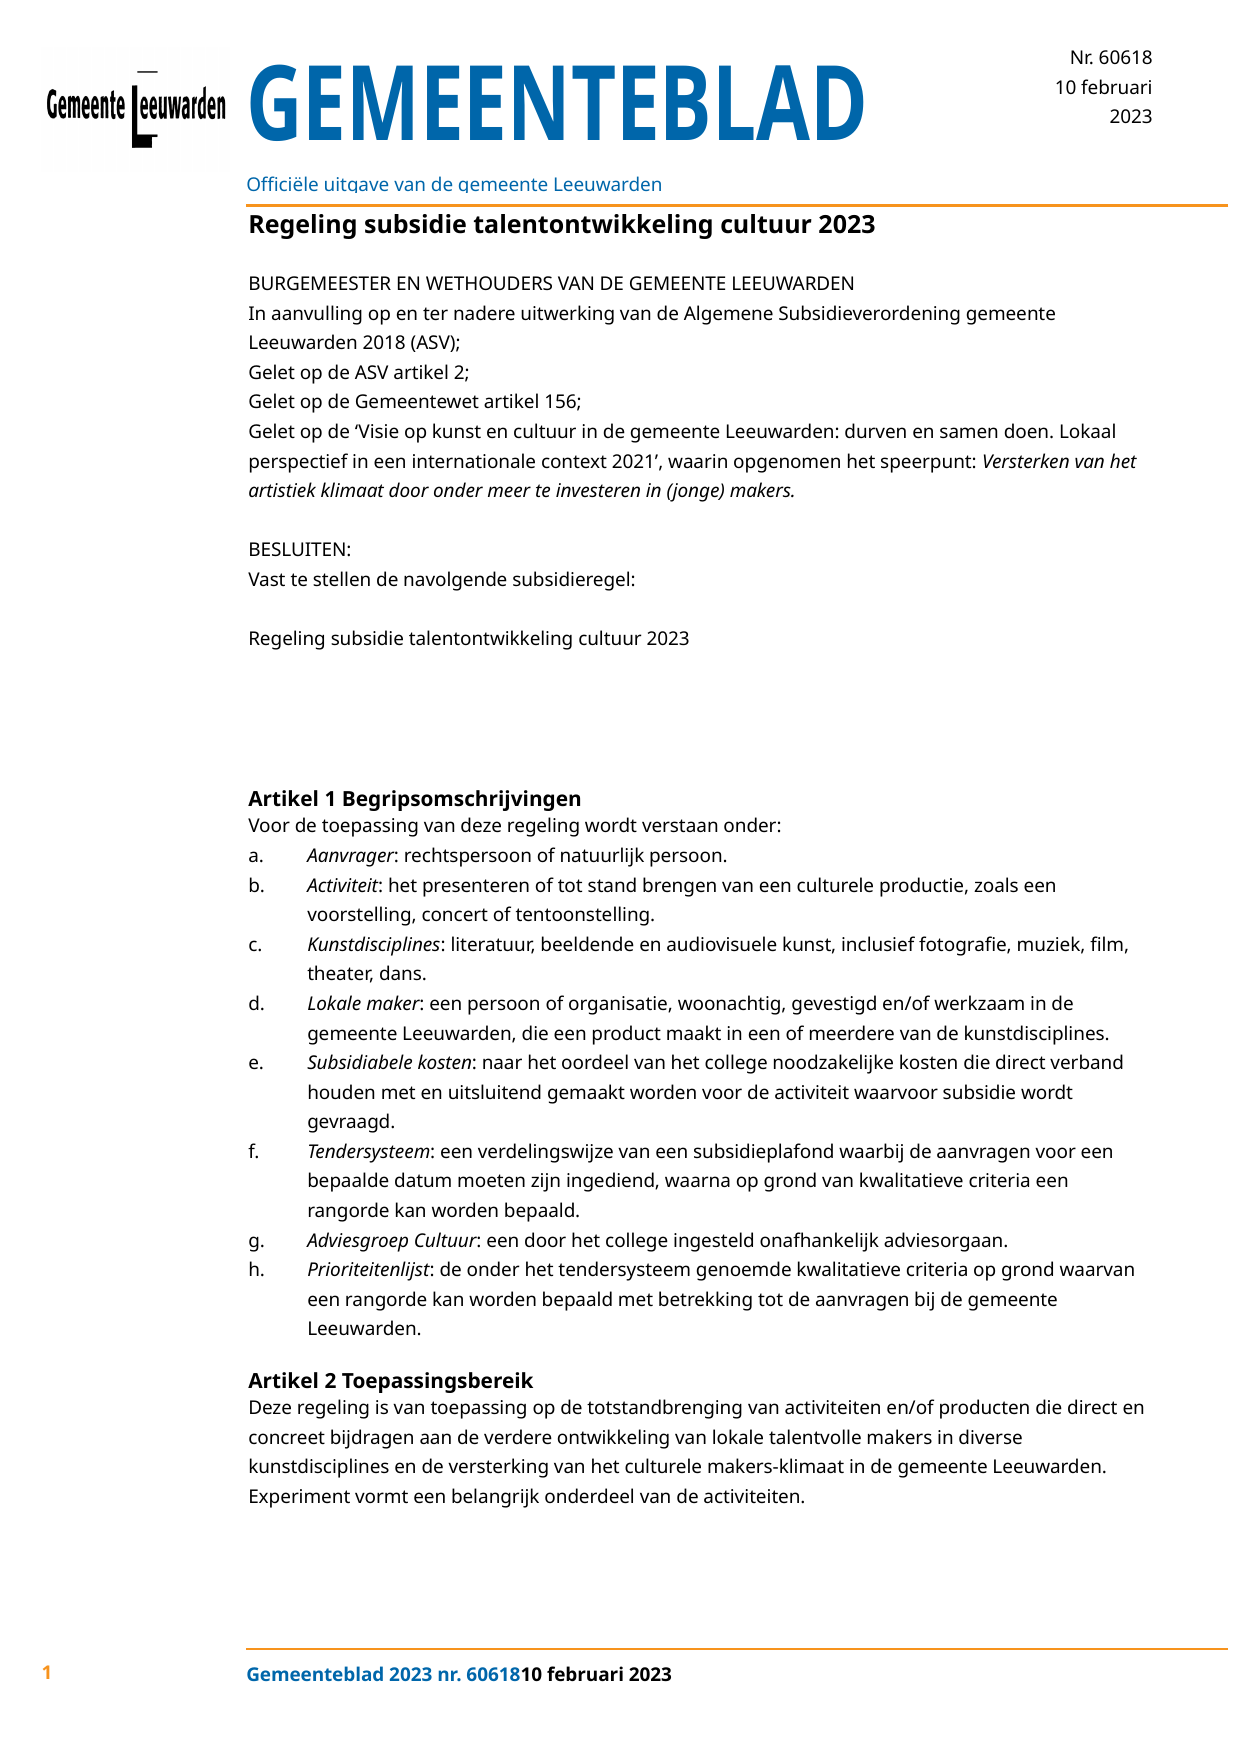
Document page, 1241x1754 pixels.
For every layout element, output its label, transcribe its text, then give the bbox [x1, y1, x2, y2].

text Vast te stellen de navolgende subsidieregel: [248, 566, 1152, 592]
list Tendersysteem: een verdelingswijze van een subsidieplafond waarbij de aanvragen voor een bepaalde datum moeten zijn ingediend, waarna op grond van kwalitatieve criteria een rangorde kan worden bepaald. [248, 1138, 1152, 1223]
list Prioriteitenlijst: de onder het tendersysteem genoemde kwalitatieve criteria op grond waarvan een rangorde kan worden bepaald met betrekking tot de aanvragen bij de gemeente Leeuwarden. [248, 1256, 1152, 1341]
text Artikel 2 Toepassingsbereik [248, 1366, 1152, 1394]
text In aanvulling op en ter nadere uitwerking van de Algemene Subsidieverordening gemeente Leeuwarden 2018 (ASV); [248, 300, 1152, 355]
list Adviesgroep Cultuur: een door het college ingesteld onafhankelijk adviesorgaan. [248, 1227, 1152, 1252]
list Activiteit: het presenteren of tot stand brengen van een culturele productie, zoals een voorstelling, concert of tentoonstelling. [248, 872, 1152, 927]
text Artikel 1 Begripsomschrijvingen [248, 784, 1152, 813]
text Gelet op de ASV artikel 2; [248, 359, 1152, 385]
list Subsidiabele kosten: naar het oordeel van het college noodzakelijke kosten die direct verband houden met en uitsluitend gemaakt worden voor de activiteit waarvoor subsidie wordt gevraagd. [248, 1049, 1152, 1134]
list Lokale maker: een persoon of organisatie, woonachtig, gevestigd en/of werkzaam in de gemeente Leeuwarden, die een product maakt in een of meerdere van de kunstdisciplines. [248, 990, 1152, 1045]
text BESLUITEN: [248, 537, 1152, 562]
text Voor de toepassing van deze regeling wordt verstaan onder: [248, 813, 1152, 838]
text Regeling subsidie talentontwikkeling cultuur 2023 [248, 207, 1152, 241]
text Gelet op de ‘Visie op kunst en cultuur in de gemeente Leeuwarden: durven en samen doen. Lokaal perspectief in een internationale context 2021’, waarin opgenomen het speerpunt: Versterken van het artistiek klimaat door onder meer te investeren in (jonge) makers. [248, 418, 1152, 503]
list Kunstdisciplines: literatuur, beeldende en audiovisuele kunst, inclusief fotografie, muziek, film, theater, dans. [248, 931, 1152, 986]
text Regeling subsidie talentontwikkeling cultuur 2023 [248, 625, 1152, 651]
picture [41, 47, 231, 172]
text Deze regeling is van toepassing op de totstandbrenging van activiteiten en/of producten die direct en concreet bijdragen aan de verdere ontwikkeling van lokale talentvolle makers in diverse kunstdisciplines en de versterking van het culturele makers-klimaat in de gemeente Leeuwarden. Experiment vormt een belangrijk onderdeel van de activiteiten. [248, 1394, 1152, 1509]
list Aanvrager: rechtspersoon of natuurlijk persoon. [248, 842, 1152, 868]
text BURGEMEESTER EN WETHOUDERS VAN DE GEMEENTE LEEUWARDEN [248, 270, 1152, 296]
text Gelet op de Gemeentewet artikel 156; [248, 389, 1152, 414]
